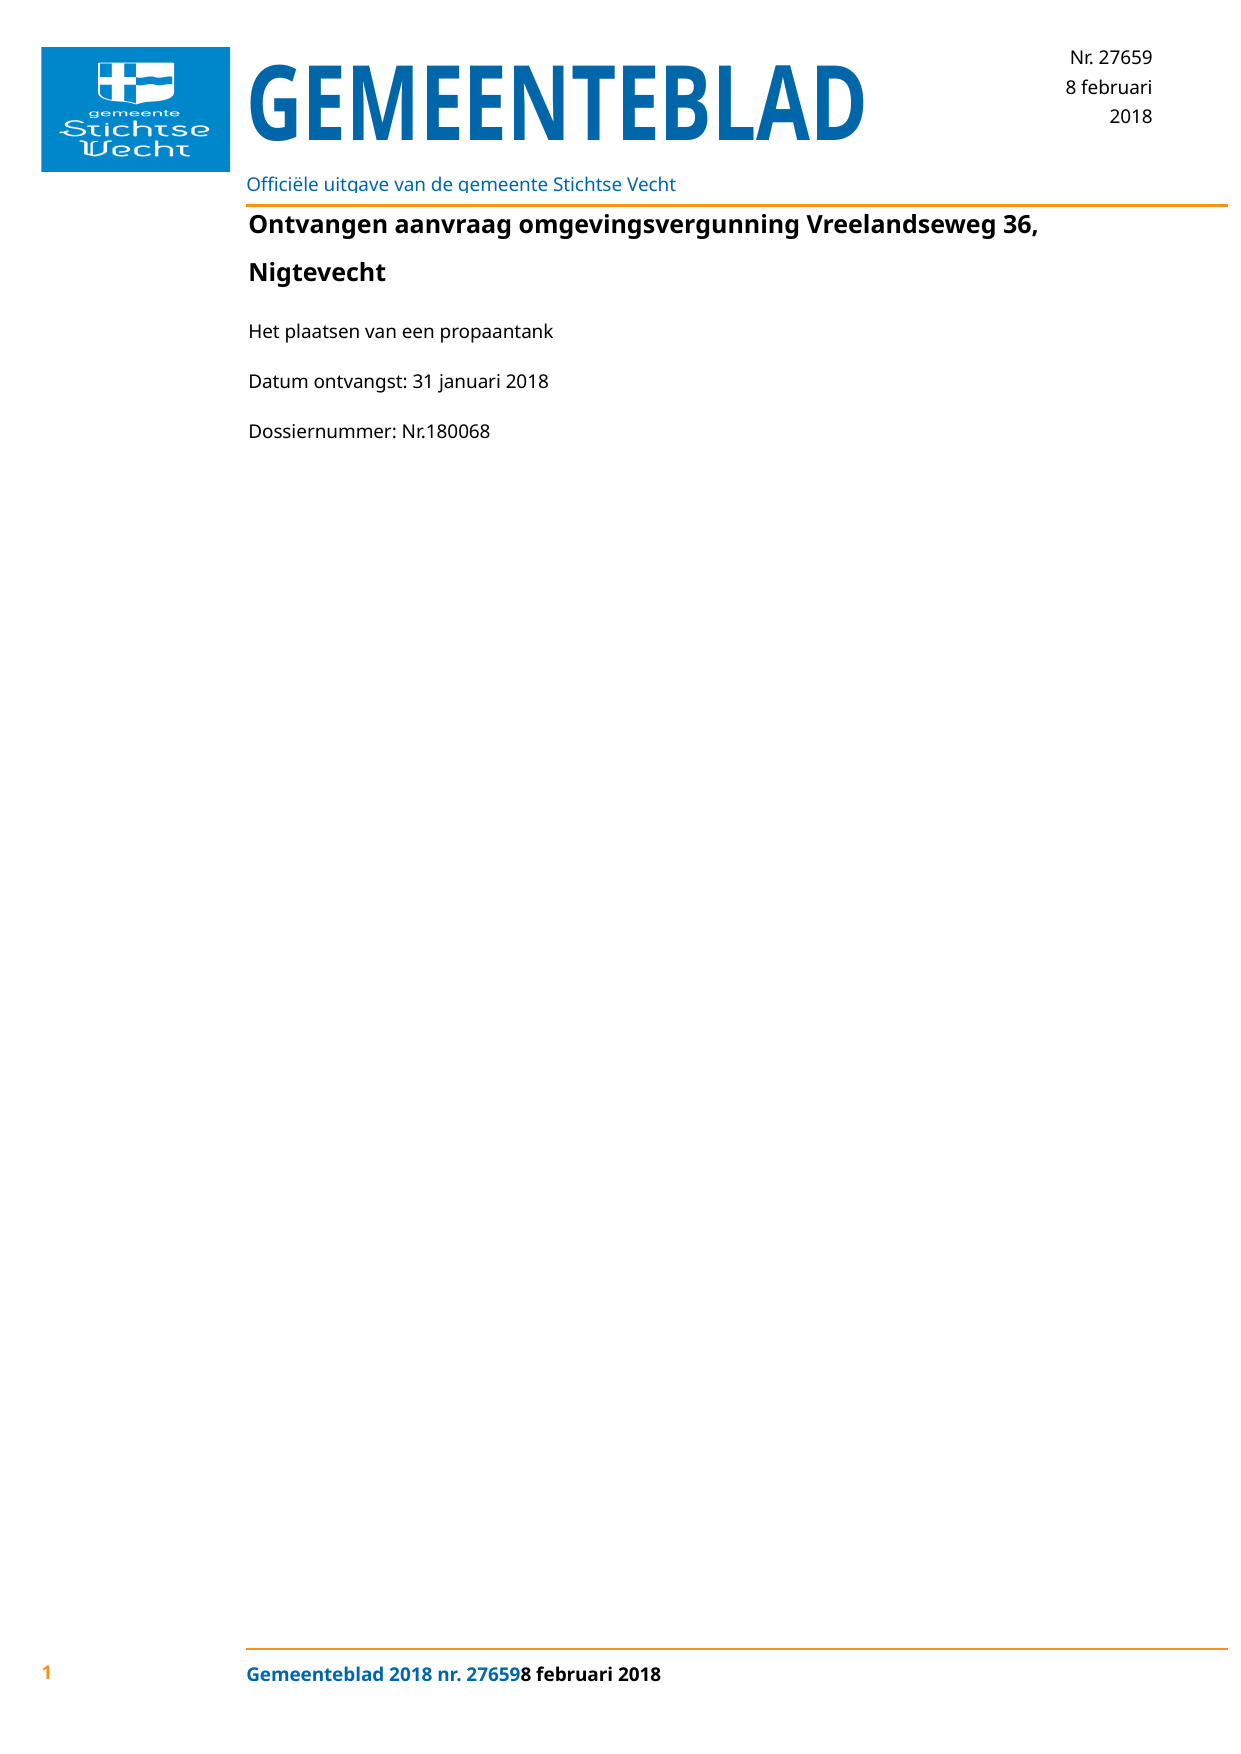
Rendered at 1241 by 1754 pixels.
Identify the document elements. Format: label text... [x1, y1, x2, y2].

picture [137, 63, 174, 103]
text Ontvangen aanvraag omgevingsvergunning Vreelandseweg 36, Nigtevecht [248, 207, 1152, 288]
picture [99, 63, 135, 101]
text Het plaatsen van een propaantank [248, 318, 1152, 344]
text Dossiernummer: Nr.180068 [248, 419, 1152, 444]
text Datum ontvangst: 31 januari 2018 [248, 368, 1152, 394]
